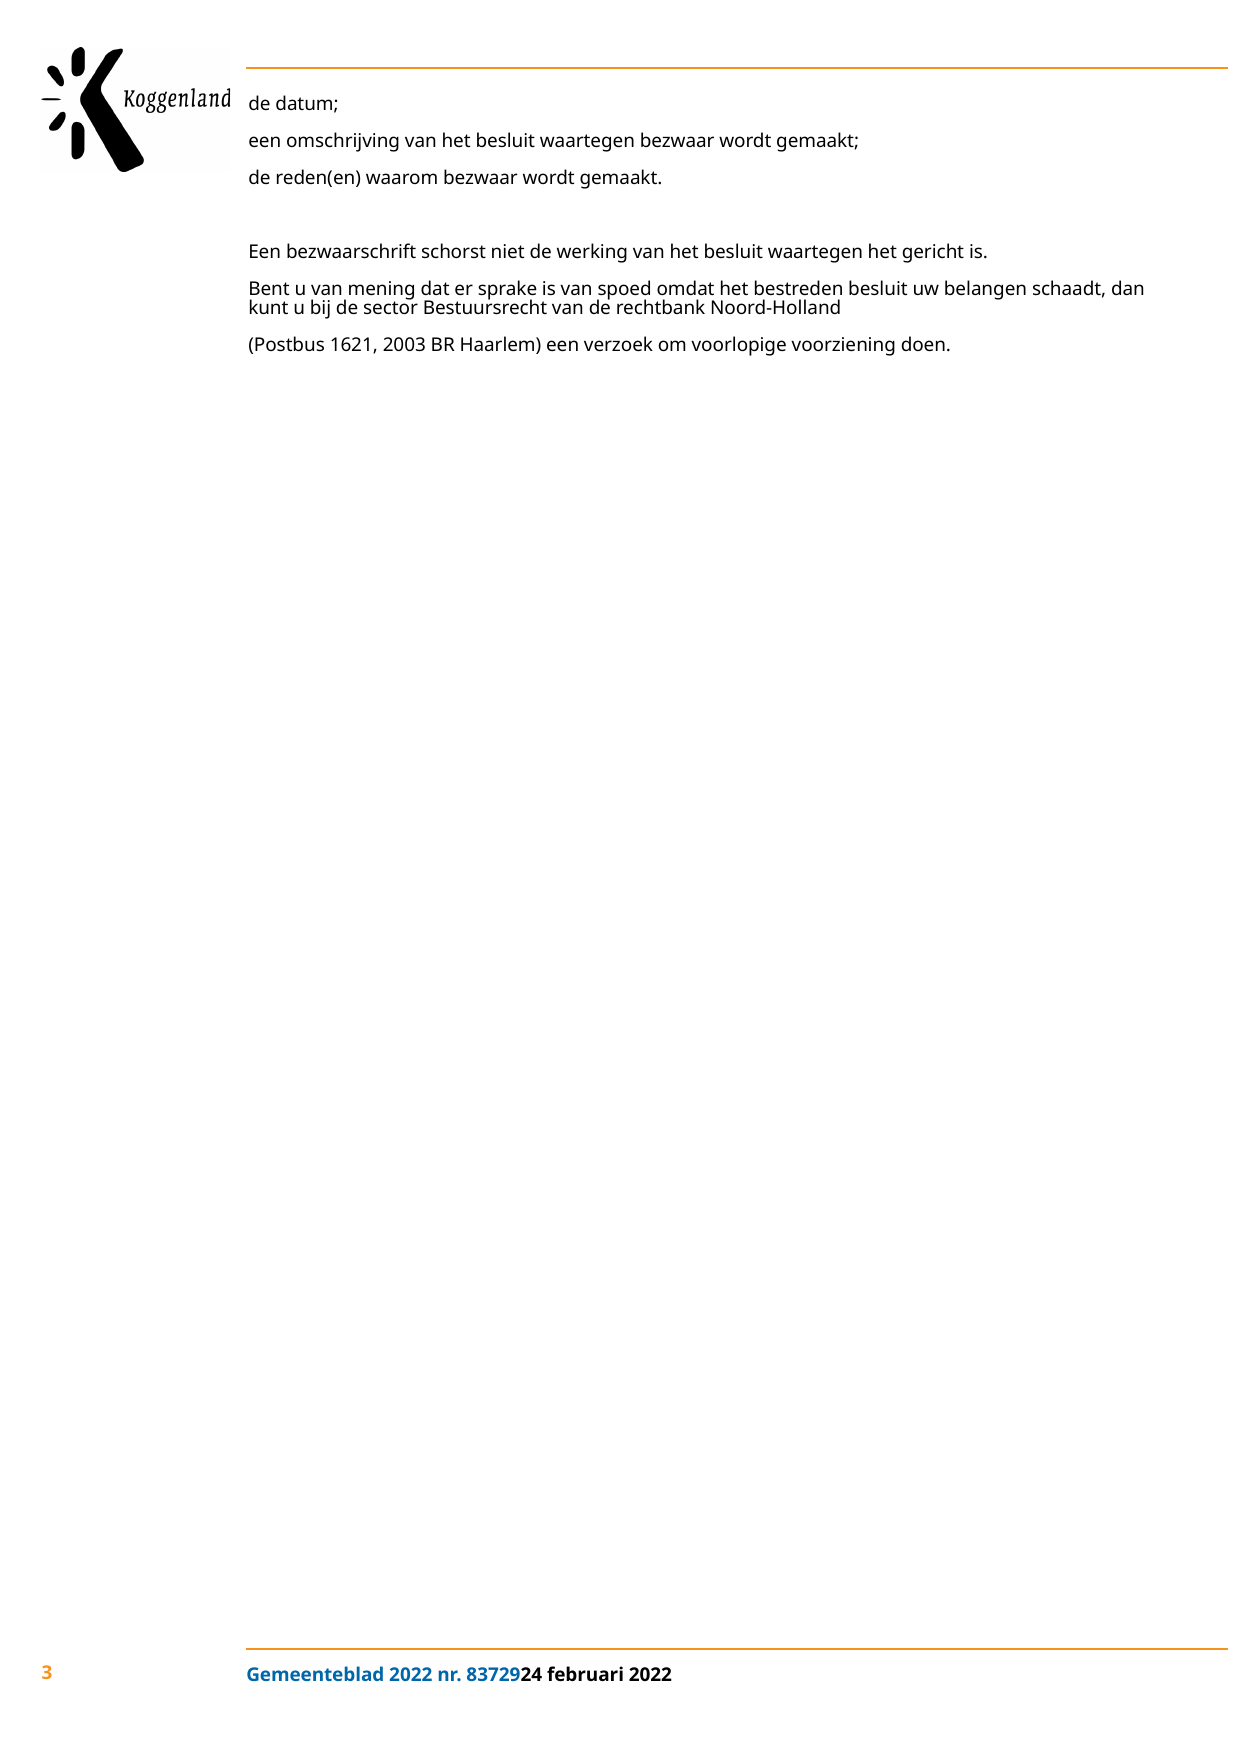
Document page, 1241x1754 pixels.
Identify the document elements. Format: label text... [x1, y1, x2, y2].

text Bent u van mening dat er sprake is van spoed omdat het bestreden besluit uw belangen schaadt, dan kunt u bij de sector Bestuursrecht van de rechtbank Noord-Holland [248, 280, 1152, 318]
picture [41, 47, 231, 172]
text de reden(en) waarom bezwaar wordt gemaakt. [248, 169, 1152, 188]
text een omschrijving van het besluit waartegen bezwaar wordt gemaakt; [248, 132, 1152, 151]
text de datum; [248, 95, 1152, 114]
text (Postbus 1621, 2003 BR Haarlem) een verzoek om voorlopige voorziening doen. [248, 336, 1152, 355]
text Een bezwaarschrift schorst niet de werking van het besluit waartegen het gericht is. [248, 243, 1152, 262]
